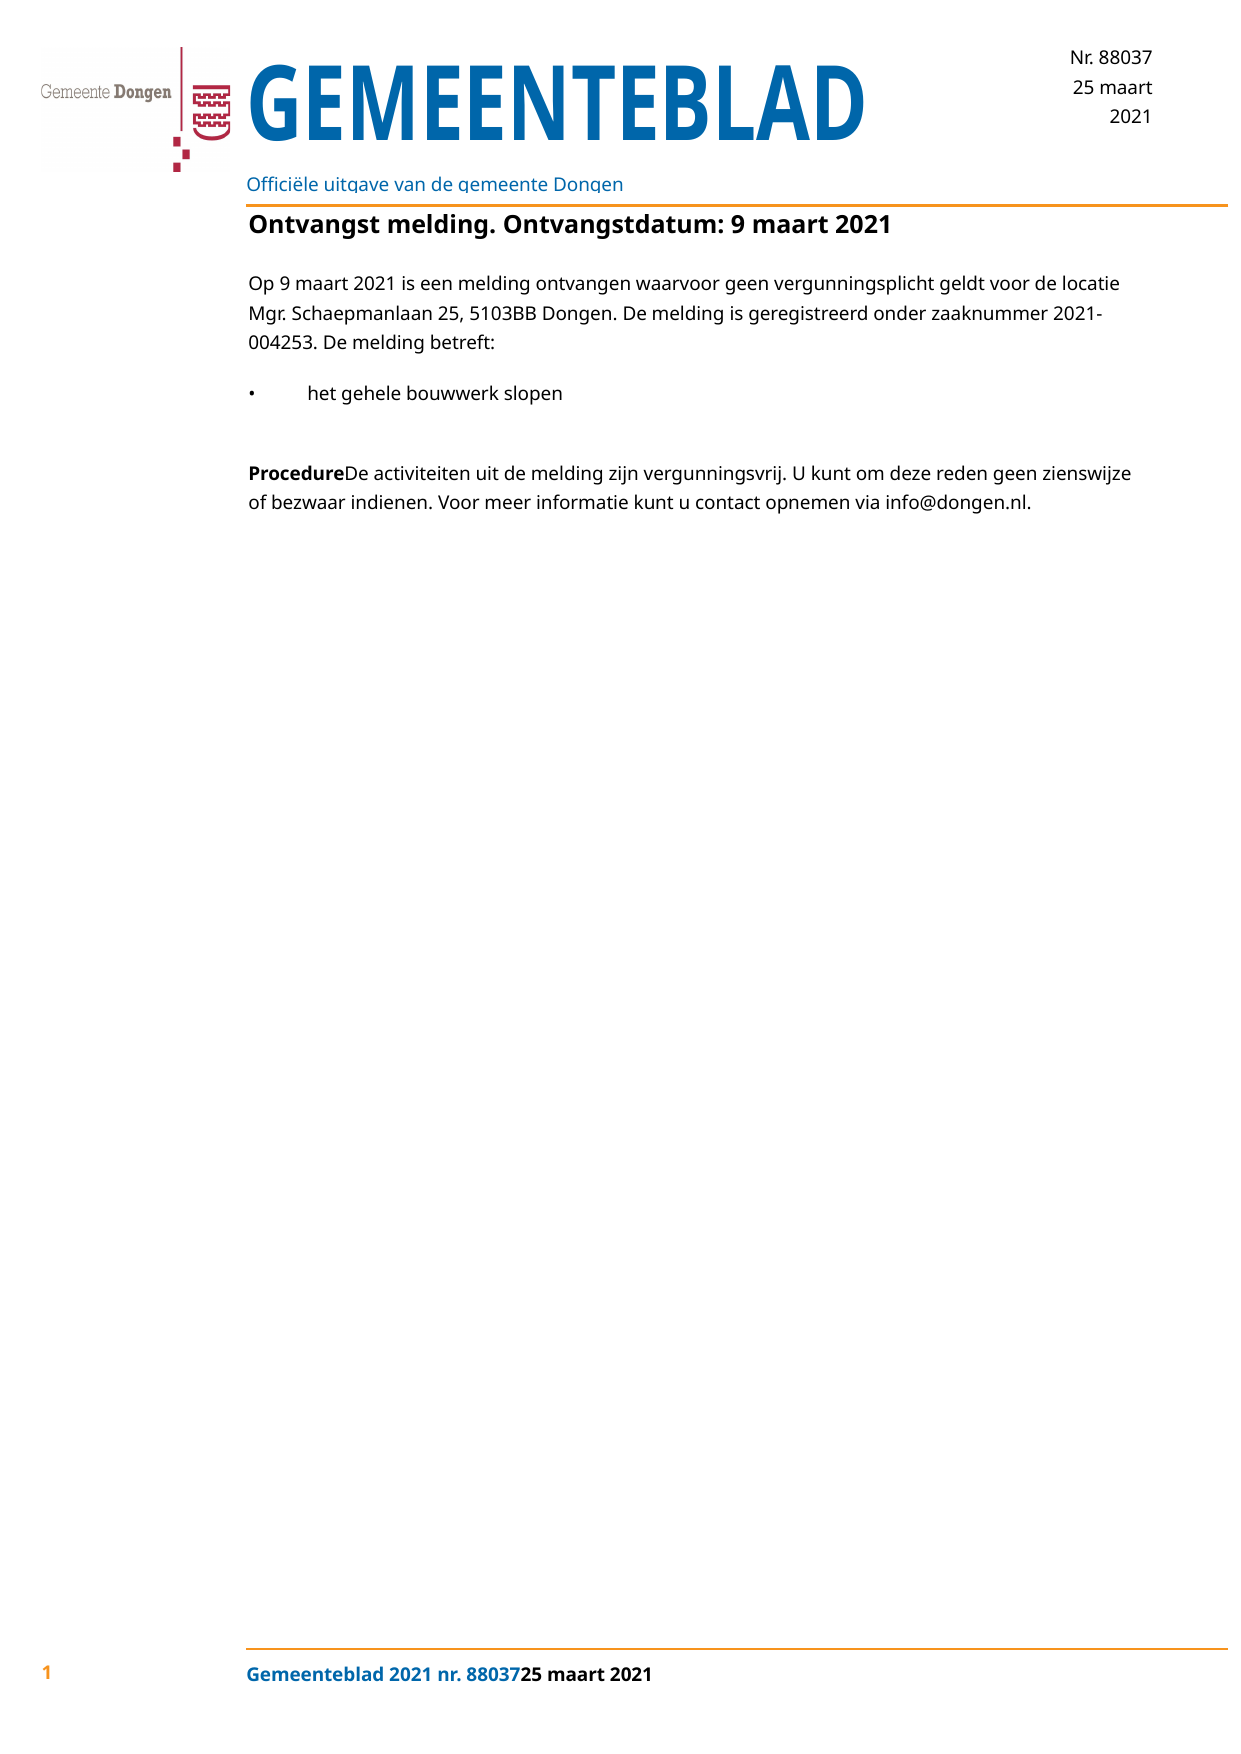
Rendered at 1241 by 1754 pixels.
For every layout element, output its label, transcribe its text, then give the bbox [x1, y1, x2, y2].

text Op 9 maart 2021 is een melding ontvangen waarvoor geen vergunningsplicht geldt voor de locatie Mgr. Schaepmanlaan 25, 5103BB Dongen. De melding is geregistreerd onder zaaknummer 2021-004253. De melding betreft: [248, 270, 1152, 355]
picture [41, 47, 231, 172]
text Ontvangst melding. Ontvangstdatum: 9 maart 2021 [248, 207, 1152, 241]
text ProcedureDe activiteiten uit de melding zijn vergunningsvrij. U kunt om deze reden geen zienswijze of bezwaar indienen. Voor meer informatie kunt u contact opnemen via info@dongen.nl. [248, 460, 1152, 515]
list het gehele bouwwerk slopen [248, 380, 1152, 406]
